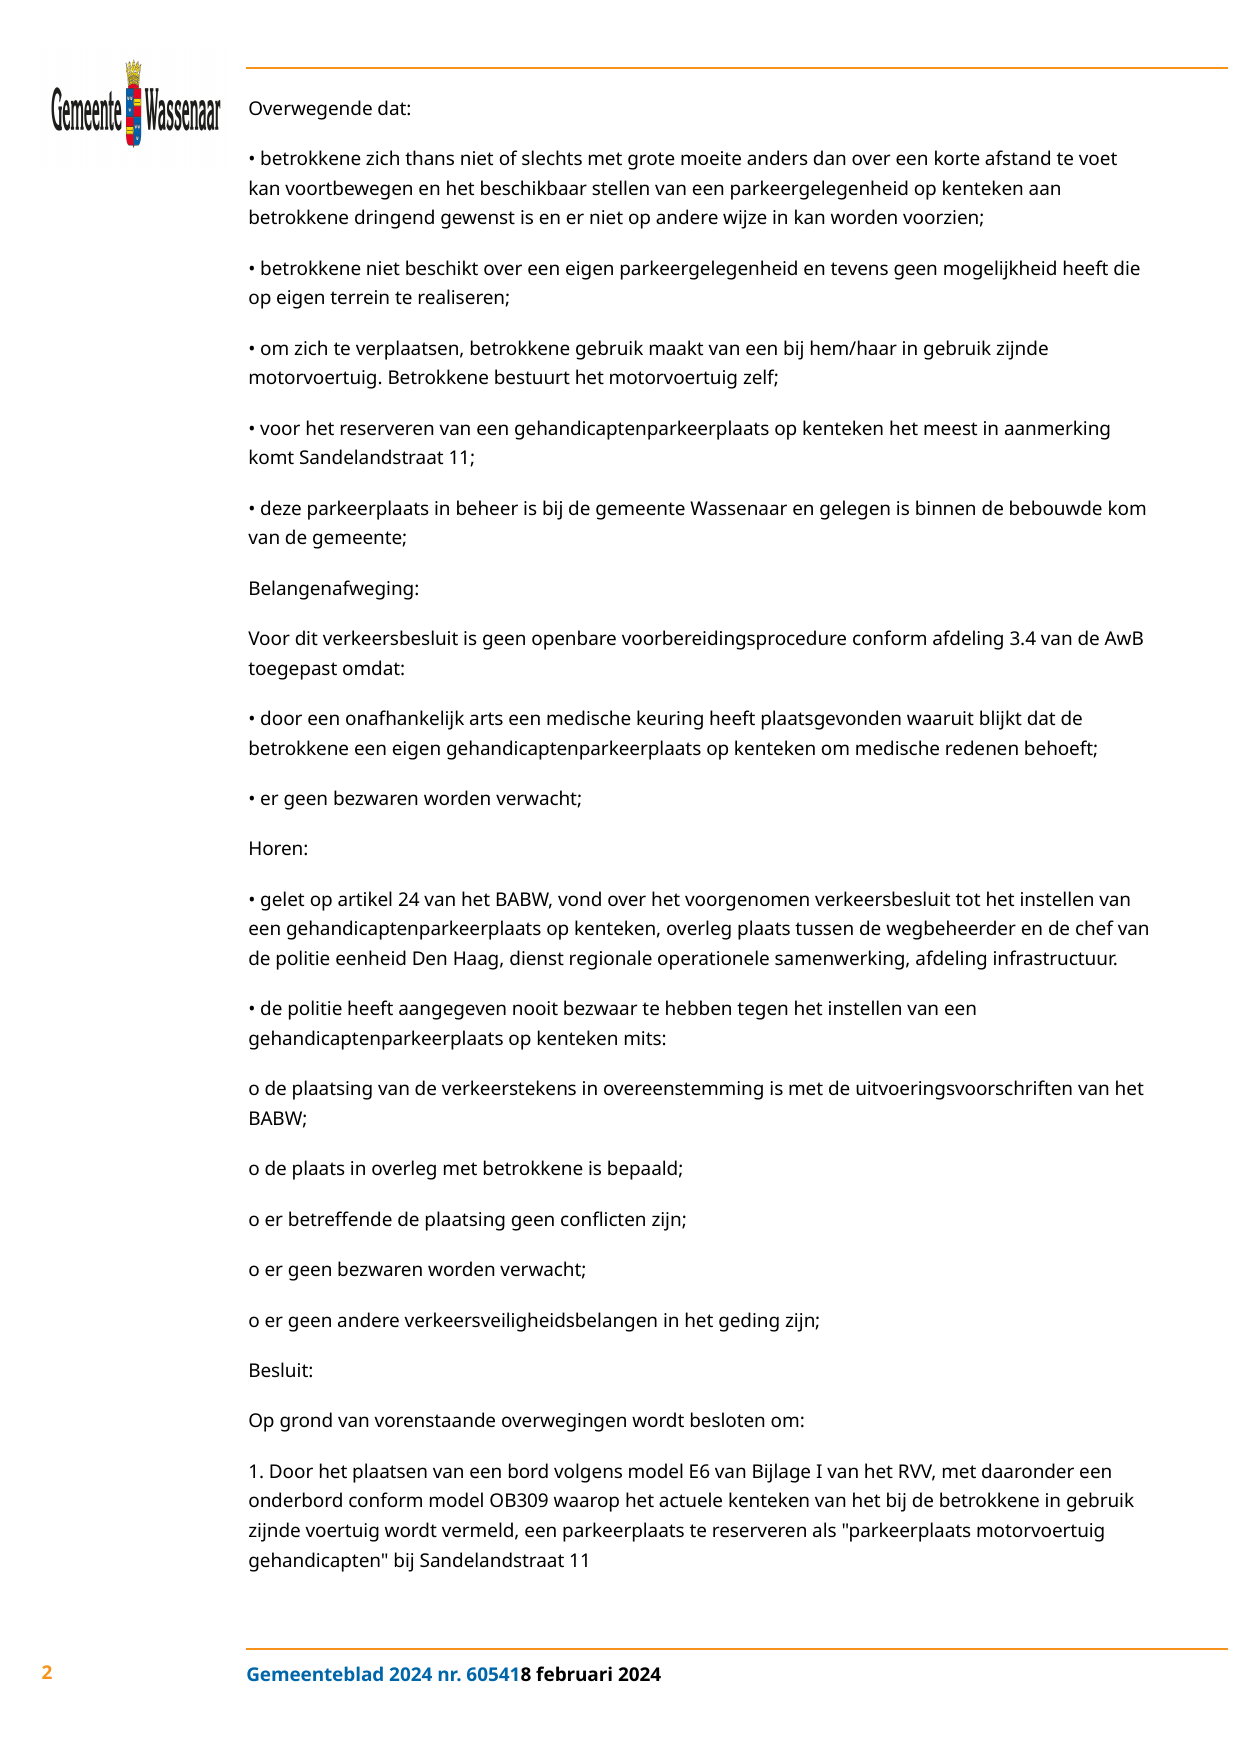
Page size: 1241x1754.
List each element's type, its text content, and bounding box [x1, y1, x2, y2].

text • door een onafhankelijk arts een medische keuring heeft plaatsgevonden waaruit blijkt dat de betrokkene een eigen gehandicaptenparkeerplaats op kenteken om medische redenen behoeft; [248, 705, 1152, 761]
text • voor het reserveren van een gehandicaptenparkeerplaats op kenteken het meest in aanmerking komt Sandelandstraat 11; [248, 415, 1152, 470]
text • betrokkene zich thans niet of slechts met grote moeite anders dan over een korte afstand te voet kan voortbewegen en het beschikbaar stellen van een parkeergelegenheid op kenteken aan betrokkene dringend gewenst is en er niet op andere wijze in kan worden voorzien; [248, 145, 1152, 230]
text • betrokkene niet beschikt over een eigen parkeergelegenheid en tevens geen mogelijkheid heeft die op eigen terrein te realiseren; [248, 255, 1152, 310]
text • om zich te verplaatsen, betrokkene gebruik maakt van een bij hem/haar in gebruik zijnde motorvoertuig. Betrokkene bestuurt het motorvoertuig zelf; [248, 335, 1152, 390]
text Overwegende dat: [248, 95, 1152, 121]
text o er geen andere verkeersveiligheidsbelangen in het geding zijn; [248, 1307, 1152, 1333]
text • de politie heeft aangegeven nooit bezwaar te hebben tegen het instellen van een gehandicaptenparkeerplaats op kenteken mits: [248, 996, 1152, 1051]
text • deze parkeerplaats in beheer is bij de gemeente Wassenaar en gelegen is binnen de bebouwde kom van de gemeente; [248, 495, 1152, 550]
text o de plaatsing van de verkeerstekens in overeenstemming is met de uitvoeringsvoorschriften van het BABW; [248, 1076, 1152, 1131]
text o er geen bezwaren worden verwacht; [248, 1256, 1152, 1282]
text Op grond van vorenstaande overwegingen wordt besloten om: [248, 1408, 1152, 1433]
text Belangenafweging: [248, 575, 1152, 601]
text Besluit: [248, 1357, 1152, 1383]
text 1. Door het plaatsen van een bord volgens model E6 van Bijlage I van het RVV, met daaronder een onderbord conform model OB309 waarop het actuele kenteken van het bij de betrokkene in gebruik zijnde voertuig wordt vermeld, een parkeerplaats te reserveren als "parkeerplaats motorvoertuig gehandicapten" bij Sandelandstraat 11 [248, 1458, 1152, 1573]
text o de plaats in overleg met betrokkene is bepaald; [248, 1156, 1152, 1181]
text Voor dit verkeersbesluit is geen openbare voorbereidingsprocedure conform afdeling 3.4 van de AwB toegepast omdat: [248, 625, 1152, 681]
text • er geen bezwaren worden verwacht; [248, 785, 1152, 811]
text • gelet op artikel 24 van het BABW, vond over het voorgenomen verkeersbesluit tot het instellen van een gehandicaptenparkeerplaats op kenteken, overleg plaats tussen de wegbeheerder en de chef van de politie eenheid Den Haag, dienst regionale operationele samenwerking, afdeling infrastructuur. [248, 886, 1152, 971]
picture [41, 47, 231, 172]
text o er betreffende de plaatsing geen conflicten zijn; [248, 1206, 1152, 1232]
text Horen: [248, 836, 1152, 861]
